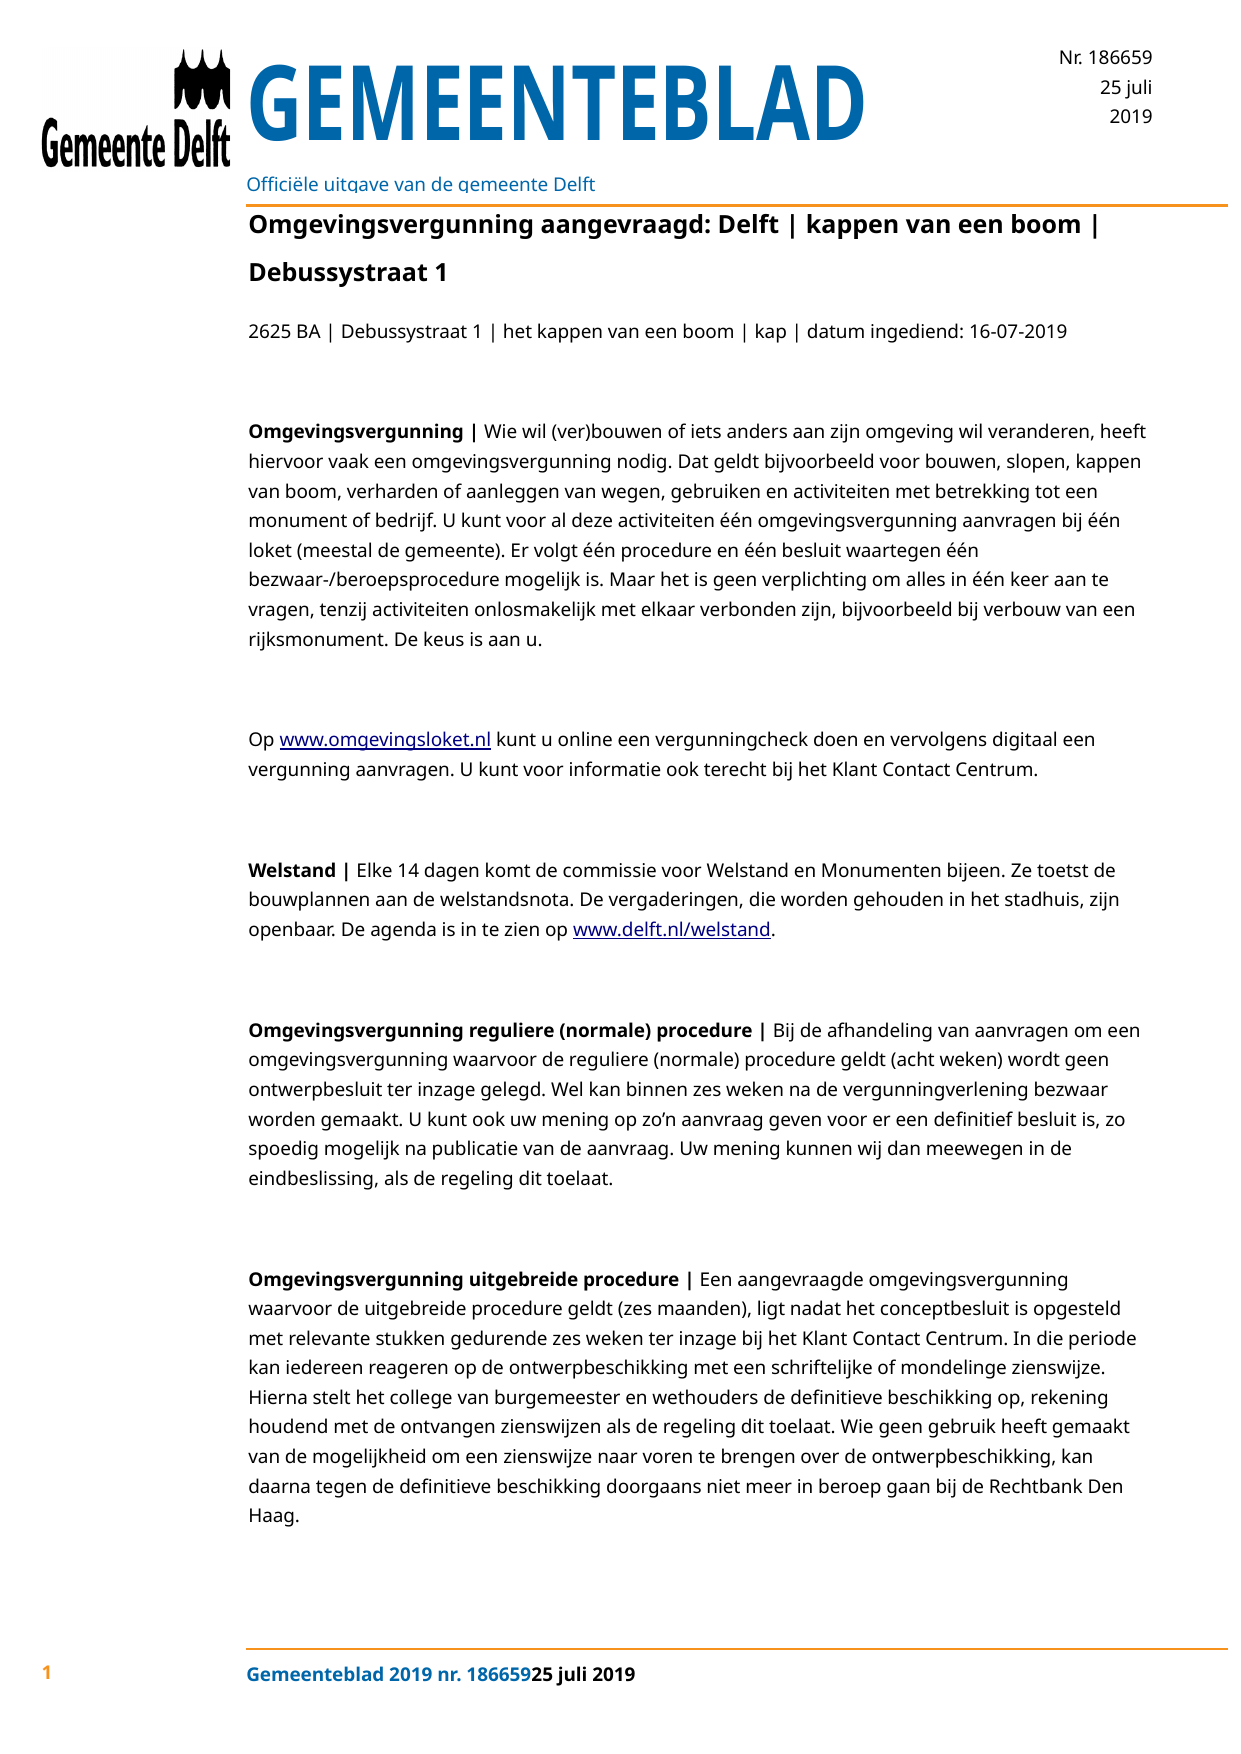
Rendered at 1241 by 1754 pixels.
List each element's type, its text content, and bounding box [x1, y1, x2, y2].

text 2625 BA | Debussystraat 1 | het kappen van een boom | kap | datum ingediend: 16-07-2019 [248, 318, 1152, 344]
picture [41, 47, 231, 172]
text Welstand | Elke 14 dagen komt de commissie voor Welstand en Monumenten bijeen. Ze toetst de bouwplannen aan de welstandsnota. De vergaderingen, die worden gehouden in het stadhuis, zijn openbaar. De agenda is in te zien op www.delft.nl/welstand. [248, 857, 1152, 942]
text Omgevingsvergunning aangevraagd: Delft | kappen van een boom | Debussystraat 1 [248, 207, 1152, 288]
text Op www.omgevingsloket.nl kunt u online een vergunningcheck doen en vervolgens digitaal een vergunning aanvragen. U kunt voor informatie ook terecht bij het Klant Contact Centrum. [248, 727, 1152, 782]
text Omgevingsvergunning uitgebreide procedure | Een aangevraagde omgevingsvergunning waarvoor de uitgebreide procedure geldt (zes maanden), ligt nadat het conceptbesluit is opgesteld met relevante stukken gedurende zes weken ter inzage bij het Klant Contact Centrum. In die periode kan iedereen reageren op de ontwerpbeschikking met een schriftelijke of mondelinge zienswijze. Hierna stelt het college van burgemeester en wethouders de definitieve beschikking op, rekening houdend met de ontvangen zienswijzen als de regeling dit toelaat. Wie geen gebruik heeft gemaakt van de mogelijkheid om een zienswijze naar voren te brengen over de ontwerpbeschikking, kan daarna tegen de definitieve beschikking doorgaans niet meer in beroep gaan bij de Rechtbank Den Haag. [248, 1266, 1152, 1528]
text Omgevingsvergunning reguliere (normale) procedure | Bij de afhandeling van aanvragen om een omgevingsvergunning waarvoor de reguliere (normale) procedure geldt (acht weken) wordt geen ontwerpbesluit ter inzage gelegd. Wel kan binnen zes weken na de vergunningverlening bezwaar worden gemaakt. U kunt ook uw mening op zo’n aanvraag geven voor er een definitief besluit is, zo spoedig mogelijk na publicatie van de aanvraag. Uw mening kunnen wij dan meewegen in de eindbeslissing, als de regeling dit toelaat. [248, 1017, 1152, 1191]
text Omgevingsvergunning | Wie wil (ver)bouwen of iets anders aan zijn omgeving wil veranderen, heeft hiervoor vaak een omgevingsvergunning nodig. Dat geldt bijvoorbeeld voor bouwen, slopen, kappen van boom, verharden of aanleggen van wegen, gebruiken en activiteiten met betrekking tot een monument of bedrijf. U kunt voor al deze activiteiten één omgevingsvergunning aanvragen bij één loket (meestal de gemeente). Er volgt één procedure en één besluit waartegen één bezwaar-/beroepsprocedure mogelijk is. Maar het is geen verplichting om alles in één keer aan te vragen, tenzij activiteiten onlosmakelijk met elkaar verbonden zijn, bijvoorbeeld bij verbouw van een rijksmonument. De keus is aan u. [248, 419, 1152, 652]
